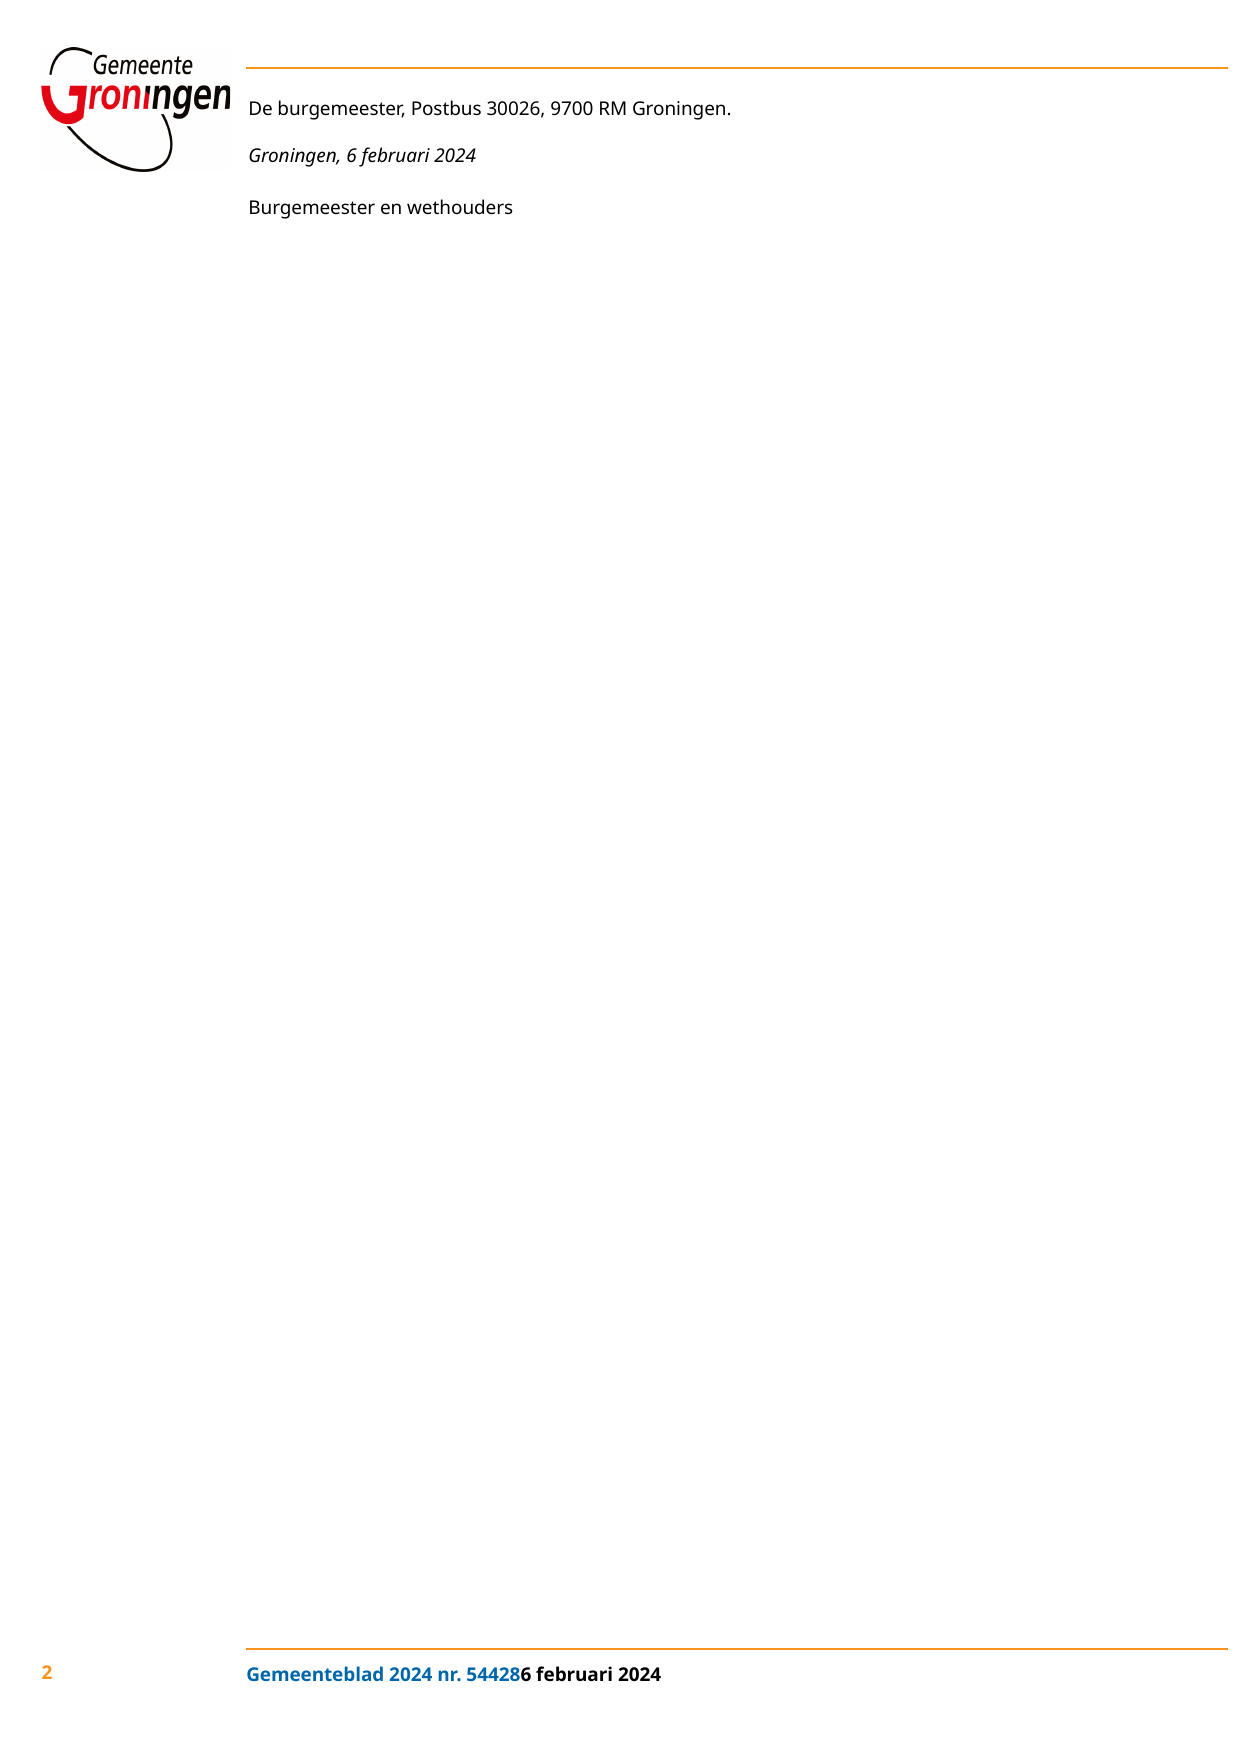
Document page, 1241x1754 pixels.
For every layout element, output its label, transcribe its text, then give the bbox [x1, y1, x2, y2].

text De burgemeester, Postbus 30026, 9700 RM Groningen. [248, 95, 1152, 121]
text Groningen, 6 februari 2024 [248, 143, 1152, 168]
picture [41, 47, 231, 172]
text Burgemeester en wethouders [248, 194, 1152, 220]
